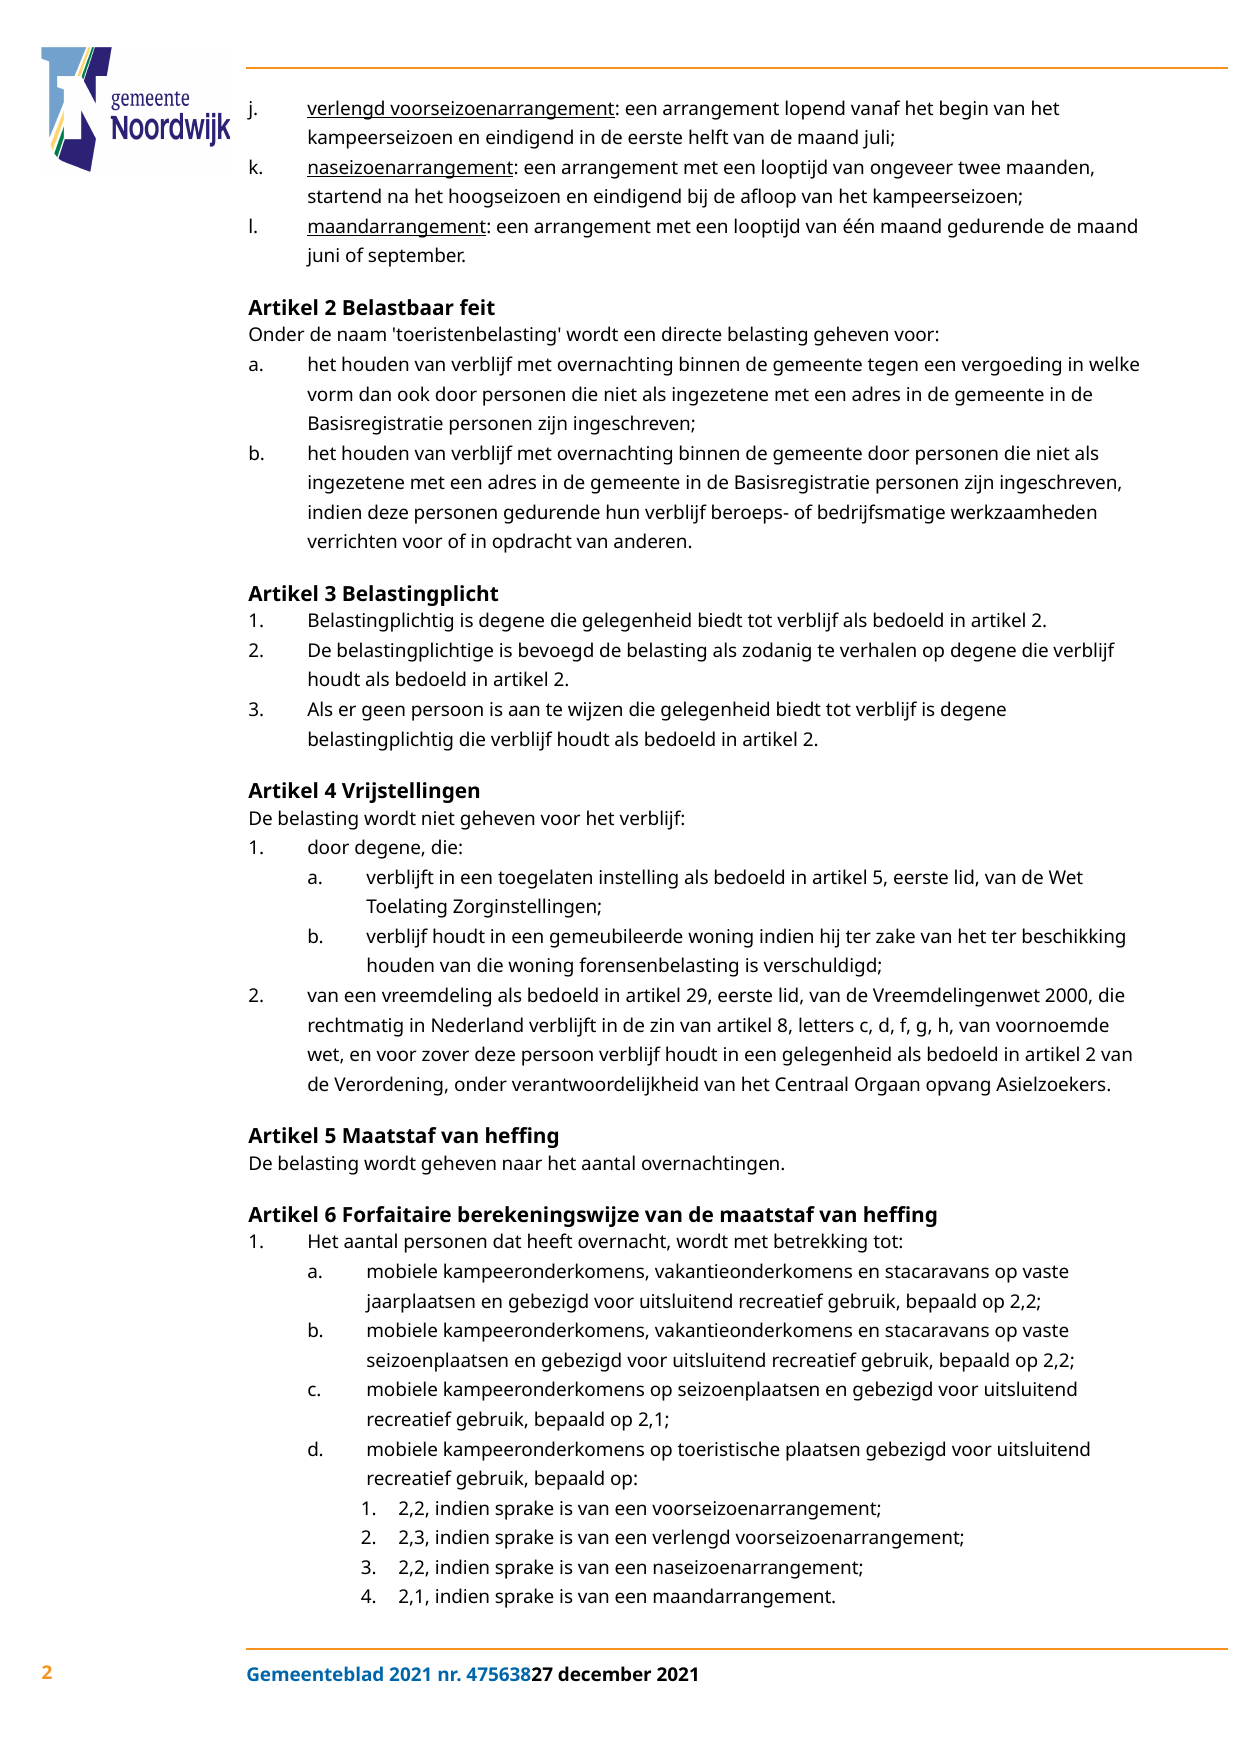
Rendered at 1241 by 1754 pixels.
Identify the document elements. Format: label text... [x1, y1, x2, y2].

list 2,3, indien sprake is van een verlengd voorseizoenarrangement; [361, 1524, 1152, 1550]
list mobiele kampeeronderkomens op seizoenplaatsen en gebezigd voor uitsluitend recreatief gebruik, bepaald op 2,1; [307, 1377, 1152, 1432]
text Artikel 5 Maatstaf van heffing [248, 1121, 1152, 1150]
text De belasting wordt geheven naar het aantal overnachtingen. [248, 1150, 1152, 1176]
list verblijf houdt in een gemeubileerde woning indien hij ter zake van het ter beschikking houden van die woning forensenbelasting is verschuldigd; [307, 923, 1152, 978]
text Artikel 4 Vrijstellingen [248, 776, 1152, 805]
list Belastingplichtig is degene die gelegenheid biedt tot verblijf als bedoeld in artikel 2. [248, 607, 1152, 633]
text Artikel 6 Forfaitaire berekeningswijze van de maatstaf van heffing [248, 1200, 1152, 1229]
text De belasting wordt niet geheven voor het verblijf: [248, 805, 1152, 830]
text Artikel 2 Belastbaar feit [248, 293, 1152, 322]
list maandarrangement: een arrangement met een looptijd van één maand gedurende de maand juni of september. [248, 213, 1152, 268]
list het houden van verblijf met overnachting binnen de gemeente tegen een vergoeding in welke vorm dan ook door personen die niet als ingezetene met een adres in de gemeente in de Basisregistratie personen zijn ingeschreven; [248, 351, 1152, 436]
list verblijft in een toegelaten instelling als bedoeld in artikel 5, eerste lid, van de Wet Toelating Zorginstellingen; [307, 864, 1152, 919]
list mobiele kampeeronderkomens op toeristische plaatsen gebezigd voor uitsluitend recreatief gebruik, bepaald op: [307, 1436, 1152, 1491]
list 2,2, indien sprake is van een voorseizoenarrangement; [361, 1495, 1152, 1521]
picture [41, 47, 231, 172]
list De belastingplichtige is bevoegd de belasting als zodanig te verhalen op degene die verblijf houdt als bedoeld in artikel 2. [248, 637, 1152, 692]
list 2,1, indien sprake is van een maandarrangement. [361, 1584, 1152, 1609]
list het houden van verblijf met overnachting binnen de gemeente door personen die niet als ingezetene met een adres in de gemeente in de Basisregistratie personen zijn ingeschreven, indien deze personen gedurende hun verblijf beroeps- of bedrijfsmatige werkzaamheden verrichten voor of in opdracht van anderen. [248, 440, 1152, 554]
list mobiele kampeeronderkomens, vakantieonderkomens en stacaravans op vaste jaarplaatsen en gebezigd voor uitsluitend recreatief gebruik, bepaald op 2,2; [307, 1258, 1152, 1313]
list Het aantal personen dat heeft overnacht, wordt met betrekking tot: [248, 1229, 1152, 1254]
list 2,2, indien sprake is van een naseizoenarrangement; [361, 1554, 1152, 1580]
list naseizoenarrangement: een arrangement met een looptijd van ongeveer twee maanden, startend na het hoogseizoen en eindigend bij de afloop van het kampeerseizoen; [248, 154, 1152, 209]
list mobiele kampeeronderkomens, vakantieonderkomens en stacaravans op vaste seizoenplaatsen en gebezigd voor uitsluitend recreatief gebruik, bepaald op 2,2; [307, 1317, 1152, 1373]
text Onder de naam 'toeristenbelasting' wordt een directe belasting geheven voor: [248, 322, 1152, 347]
list van een vreemdeling als bedoeld in artikel 29, eerste lid, van de Vreemdelingenwet 2000, die rechtmatig in Nederland verblijft in de zin van artikel 8, letters c, d, f, g, h, van voornoemde wet, en voor zover deze persoon verblijf houdt in een gelegenheid als bedoeld in artikel 2 van de Verordening, onder verantwoordelijkheid van het Centraal Orgaan opvang Asielzoekers. [248, 982, 1152, 1097]
list Als er geen persoon is aan te wijzen die gelegenheid biedt tot verblijf is degene belastingplichtig die verblijf houdt als bedoeld in artikel 2. [248, 696, 1152, 752]
list verlengd voorseizoenarrangement: een arrangement lopend vanaf het begin van het kampeerseizoen en eindigend in de eerste helft van de maand juli; [248, 95, 1152, 150]
list door degene, die: [248, 834, 1152, 860]
text Artikel 3 Belastingplicht [248, 579, 1152, 607]
